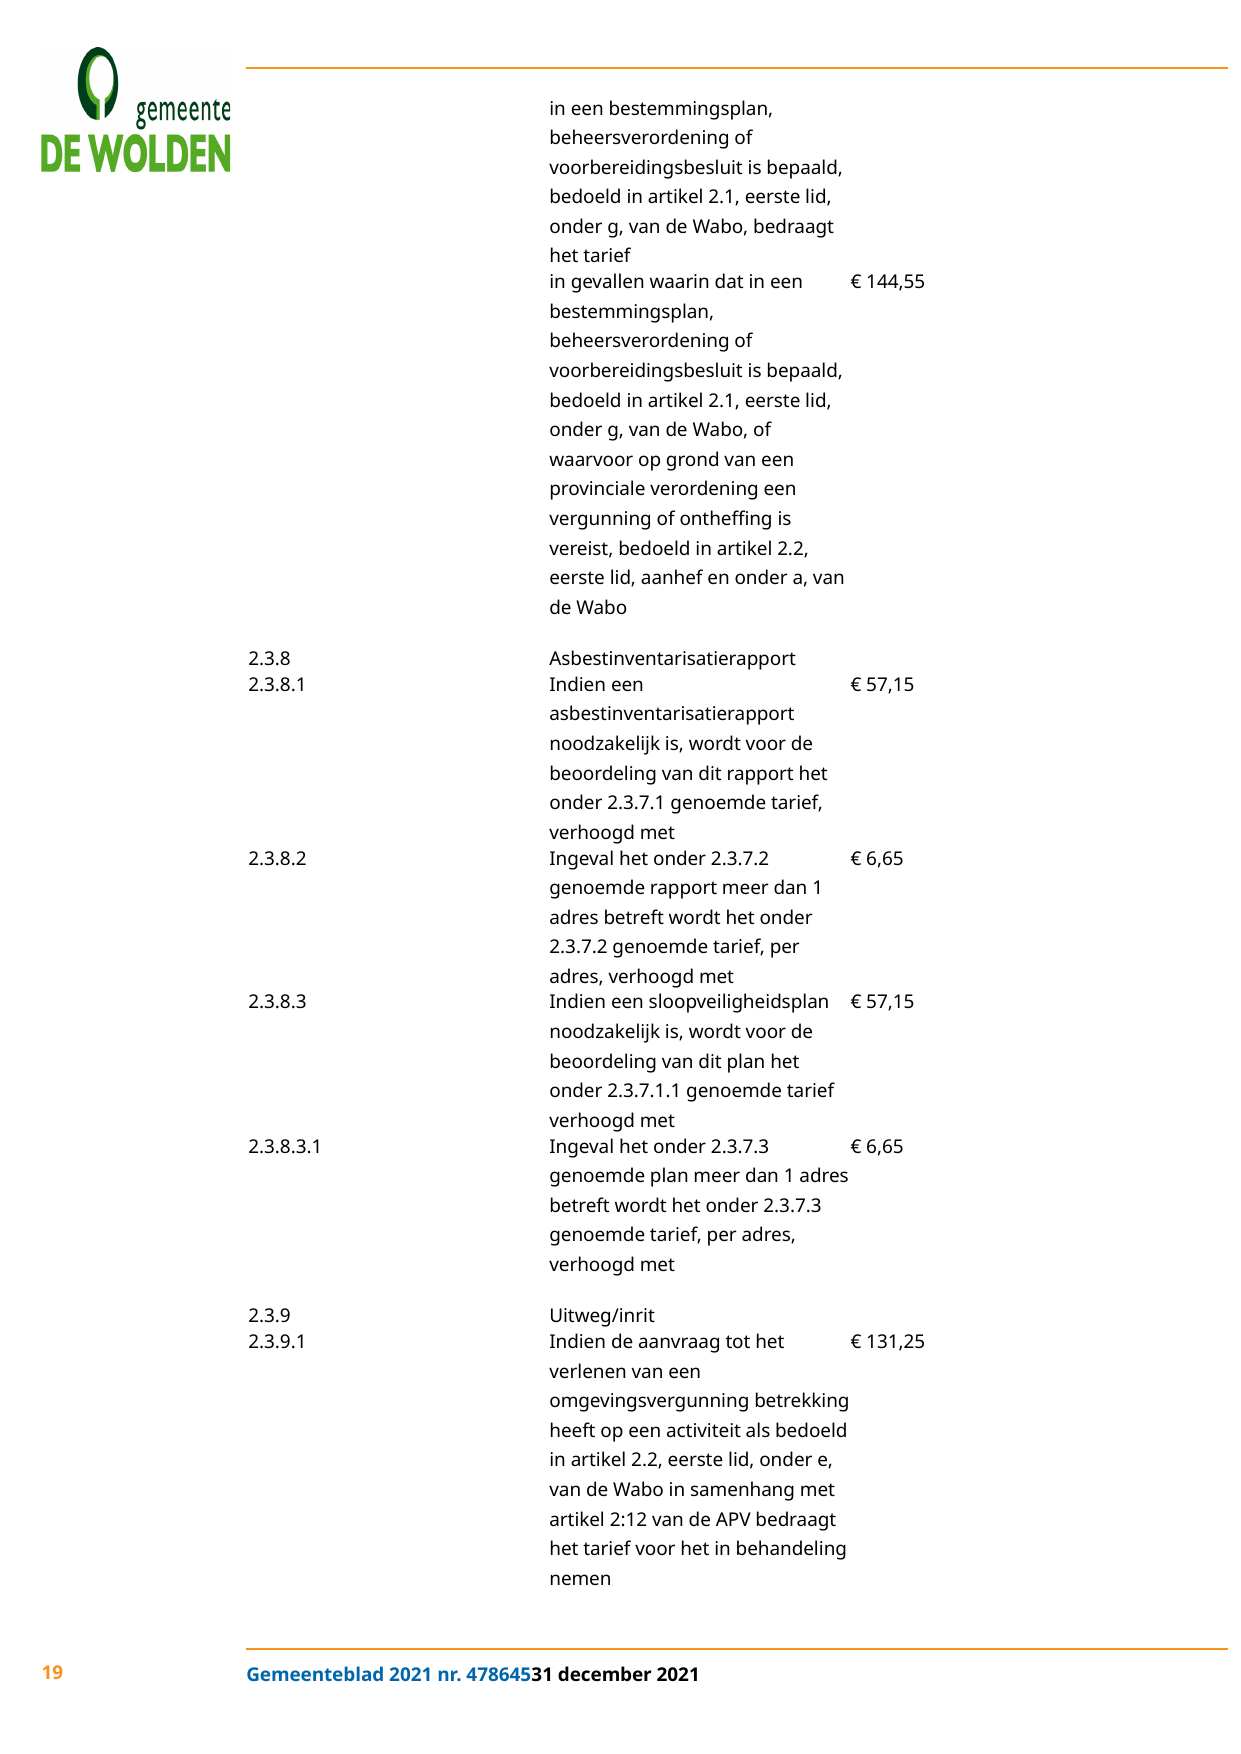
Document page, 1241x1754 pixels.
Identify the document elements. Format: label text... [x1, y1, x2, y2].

table_cell [850, 1277, 1152, 1303]
table_cell 2.3.8.3.1 [248, 1133, 549, 1277]
table_cell Indien de aanvraag tot het verlenen van een omgevingsvergunning betrekking heeft op een activiteit als bedoeld in artikel 2.2, eerste lid, onder e, van de Wabo in samenhang met artikel 2:12 van de APV bedraagt het tarief voor het in behandeling nemen [549, 1328, 850, 1591]
table_cell € 6,65 [850, 845, 1152, 989]
table_cell [850, 95, 1152, 268]
table_cell in gevallen waarin dat in een bestemmingsplan, beheersverordening of voorbereidingsbesluit is bepaald, bedoeld in artikel 2.1, eerste lid, onder g, van de Wabo, of waarvoor op grond van een provinciale verordening een vergunning of ontheffing is vereist, bedoeld in artikel 2.2, eerste lid, aanhef en onder a, van de Wabo [549, 269, 850, 619]
table_cell Ingeval het onder 2.3.7.3 genoemde plan meer dan 1 adres betreft wordt het onder 2.3.7.3 genoemde tarief, per adres, verhoogd met [549, 1133, 850, 1277]
table_cell € 57,15 [850, 989, 1152, 1133]
table_cell 2.3.9.1 [248, 1328, 549, 1591]
table_cell 2.3.8.2 [248, 845, 549, 989]
table_cell Asbestinventarisatierapport [549, 645, 850, 671]
table_cell [248, 620, 549, 645]
table_cell 2.3.8.3 [248, 989, 549, 1133]
table_cell 2.3.9 [248, 1303, 549, 1328]
table_cell 2.3.8.1 [248, 671, 549, 845]
table_cell 2.3.8 [248, 645, 549, 671]
table_cell € 57,15 [850, 671, 1152, 845]
table_cell [248, 269, 549, 619]
table_cell [549, 620, 850, 645]
table_cell Indien een asbestinventarisatierapport noodzakelijk is, wordt voor de beoordeling van dit rapport het onder 2.3.7.1 genoemde tarief, verhoogd met [549, 671, 850, 845]
picture [41, 47, 231, 172]
table_cell € 131,25 [850, 1328, 1152, 1591]
table_cell Indien een sloopveiligheidsplan noodzakelijk is, wordt voor de beoordeling van dit plan het onder 2.3.7.1.1 genoemde tarief verhoogd met [549, 989, 850, 1133]
table_cell [248, 95, 549, 268]
table_cell € 6,65 [850, 1133, 1152, 1277]
table_cell [549, 1277, 850, 1303]
table_cell [248, 1277, 549, 1303]
table_cell € 144,55 [850, 269, 1152, 619]
table_cell [850, 1303, 1152, 1328]
table_cell [850, 620, 1152, 645]
table_cell in een bestemmingsplan, beheersverordening of voorbereidingsbesluit is bepaald, bedoeld in artikel 2.1, eerste lid, onder g, van de Wabo, bedraagt het tarief [549, 95, 850, 268]
table_cell Uitweg/inrit [549, 1303, 850, 1328]
table_cell [850, 645, 1152, 671]
table_cell Ingeval het onder 2.3.7.2 genoemde rapport meer dan 1 adres betreft wordt het onder 2.3.7.2 genoemde tarief, per adres, verhoogd met [549, 845, 850, 989]
